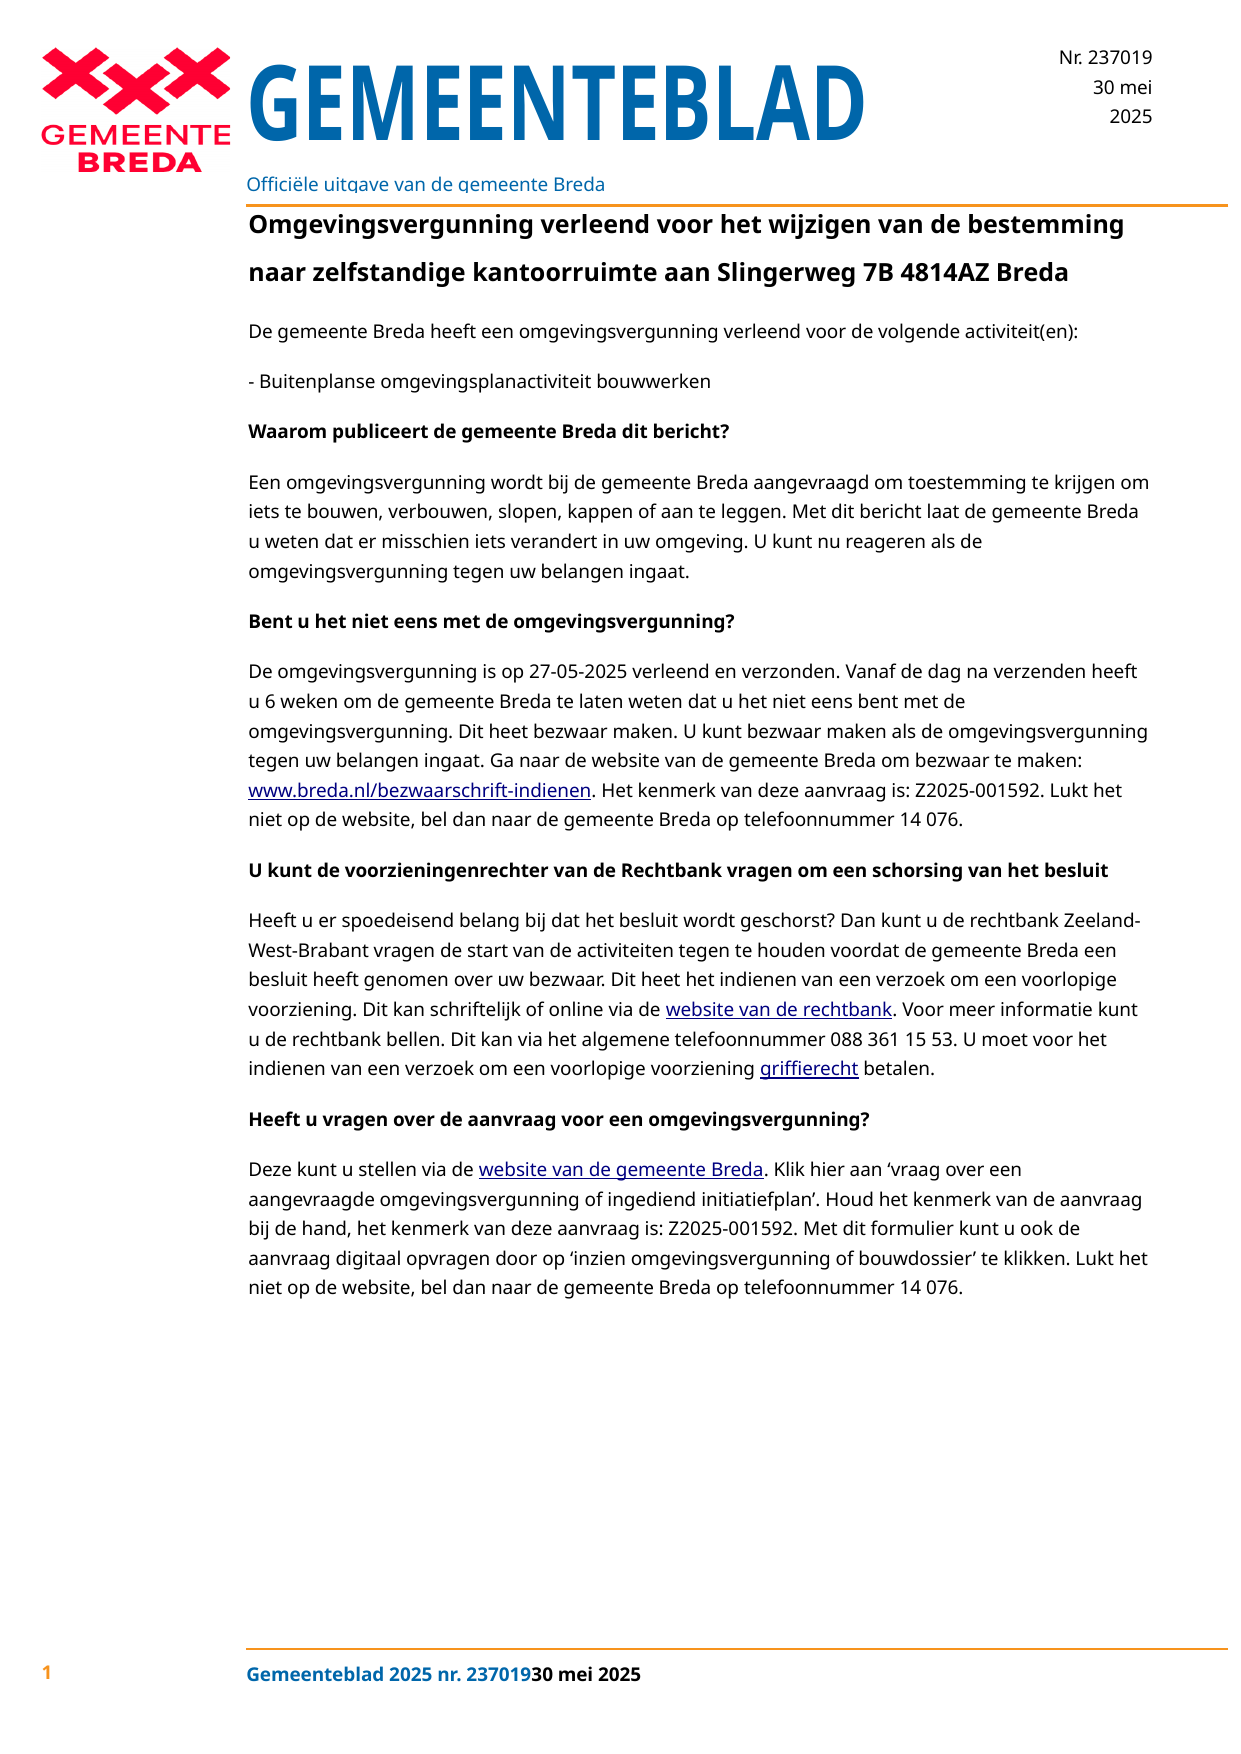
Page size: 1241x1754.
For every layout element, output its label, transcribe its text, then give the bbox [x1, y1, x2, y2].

text Heeft u vragen over de aanvraag voor een omgevingsvergunning? [248, 1106, 1152, 1132]
text De gemeente Breda heeft een omgevingsvergunning verleend voor de volgende activiteit(en): [248, 318, 1152, 344]
text Bent u het niet eens met de omgevingsvergunning? [248, 608, 1152, 634]
text U kunt de voorzieningenrechter van de Rechtbank vragen om een schorsing van het besluit [248, 857, 1152, 883]
text Een omgevingsvergunning wordt bij de gemeente Breda aangevraagd om toestemming te krijgen om iets te bouwen, verbouwen, slopen, kappen of aan te leggen. Met dit bericht laat de gemeente Breda u weten dat er misschien iets verandert in uw omgeving. U kunt nu reageren als de omgevingsvergunning tegen uw belangen ingaat. [248, 469, 1152, 584]
picture [41, 47, 231, 172]
text - Buitenplanse omgevingsplanactiviteit bouwwerken [248, 368, 1152, 394]
text Waarom publiceert de gemeente Breda dit bericht? [248, 419, 1152, 444]
text Omgevingsvergunning verleend voor het wijzigen van de bestemming naar zelfstandige kantoorruimte aan Slingerweg 7B 4814AZ Breda [248, 207, 1152, 288]
text De omgevingsvergunning is op 27-05-2025 verleend en verzonden. Vanaf de dag na verzenden heeft u 6 weken om de gemeente Breda te laten weten dat u het niet eens bent met de omgevingsvergunning. Dit heet bezwaar maken. U kunt bezwaar maken als de omgevingsvergunning tegen uw belangen ingaat. Ga naar de website van de gemeente Breda om bezwaar te maken: www.breda.nl/bezwaarschrift-indienen. Het kenmerk van deze aanvraag is: Z2025-001592. Lukt het niet op de website, bel dan naar de gemeente Breda op telefoonnummer 14 076. [248, 659, 1152, 832]
text Heeft u er spoedeisend belang bij dat het besluit wordt geschorst? Dan kunt u de rechtbank Zeeland-West-Brabant vragen de start van de activiteiten tegen te houden voordat de gemeente Breda een besluit heeft genomen over uw bezwaar. Dit heet het indienen van een verzoek om een voorlopige voorziening. Dit kan schriftelijk of online via de website van de rechtbank. Voor meer informatie kunt u de rechtbank bellen. Dit kan via het algemene telefoonnummer 088 361 15 53. U moet voor het indienen van een verzoek om een voorlopige voorziening griffierecht betalen. [248, 907, 1152, 1081]
text Deze kunt u stellen via de website van de gemeente Breda. Klik hier aan ‘vraag over een aangevraagde omgevingsvergunning of ingediend initiatiefplan’. Houd het kenmerk van de aanvraag bij de hand, het kenmerk van deze aanvraag is: Z2025-001592. Met dit formulier kunt u ook de aanvraag digitaal opvragen door op ‘inzien omgevingsvergunning of bouwdossier’ te klikken. Lukt het niet op de website, bel dan naar de gemeente Breda op telefoonnummer 14 076. [248, 1156, 1152, 1300]
